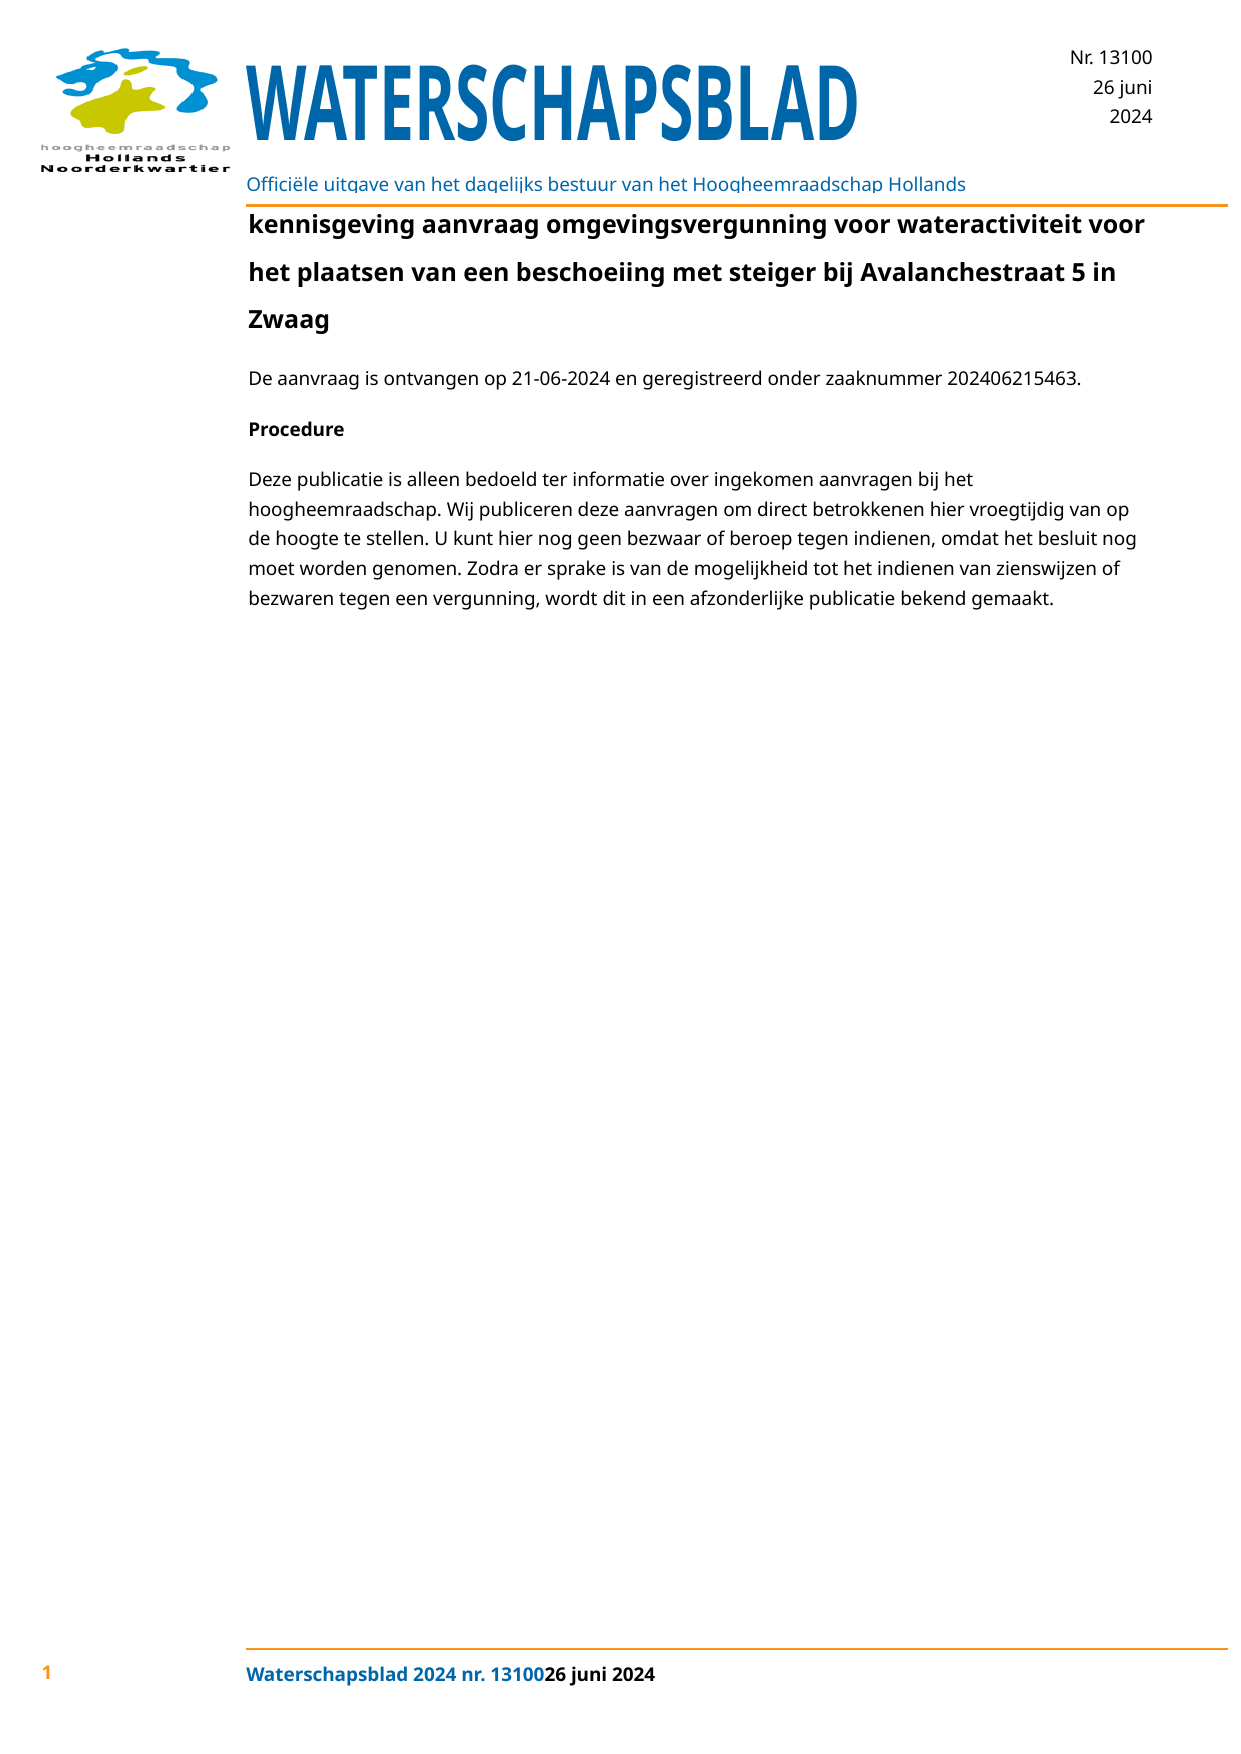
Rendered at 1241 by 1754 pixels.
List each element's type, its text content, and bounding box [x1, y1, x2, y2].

picture [41, 47, 231, 172]
text kennisgeving aanvraag omgevingsvergunning voor wateractiviteit voor het plaatsen van een beschoeiing met steiger bij Avalanchestraat 5 in Zwaag [248, 207, 1152, 336]
text De aanvraag is ontvangen op 21-06-2024 en geregistreerd onder zaaknummer 202406215463. [248, 366, 1152, 391]
text Deze publicatie is alleen bedoeld ter informatie over ingekomen aanvragen bij het hoogheemraadschap. Wij publiceren deze aanvragen om direct betrokkenen hier vroegtijdig van op de hoogte te stellen. U kunt hier nog geen bezwaar of beroep tegen indienen, omdat het besluit nog moet worden genomen. Zodra er sprake is van de mogelijkheid tot het indienen van zienswijzen of bezwaren tegen een vergunning, wordt dit in een afzonderlijke publicatie bekend gemaakt. [248, 466, 1152, 610]
text Procedure [248, 416, 1152, 442]
